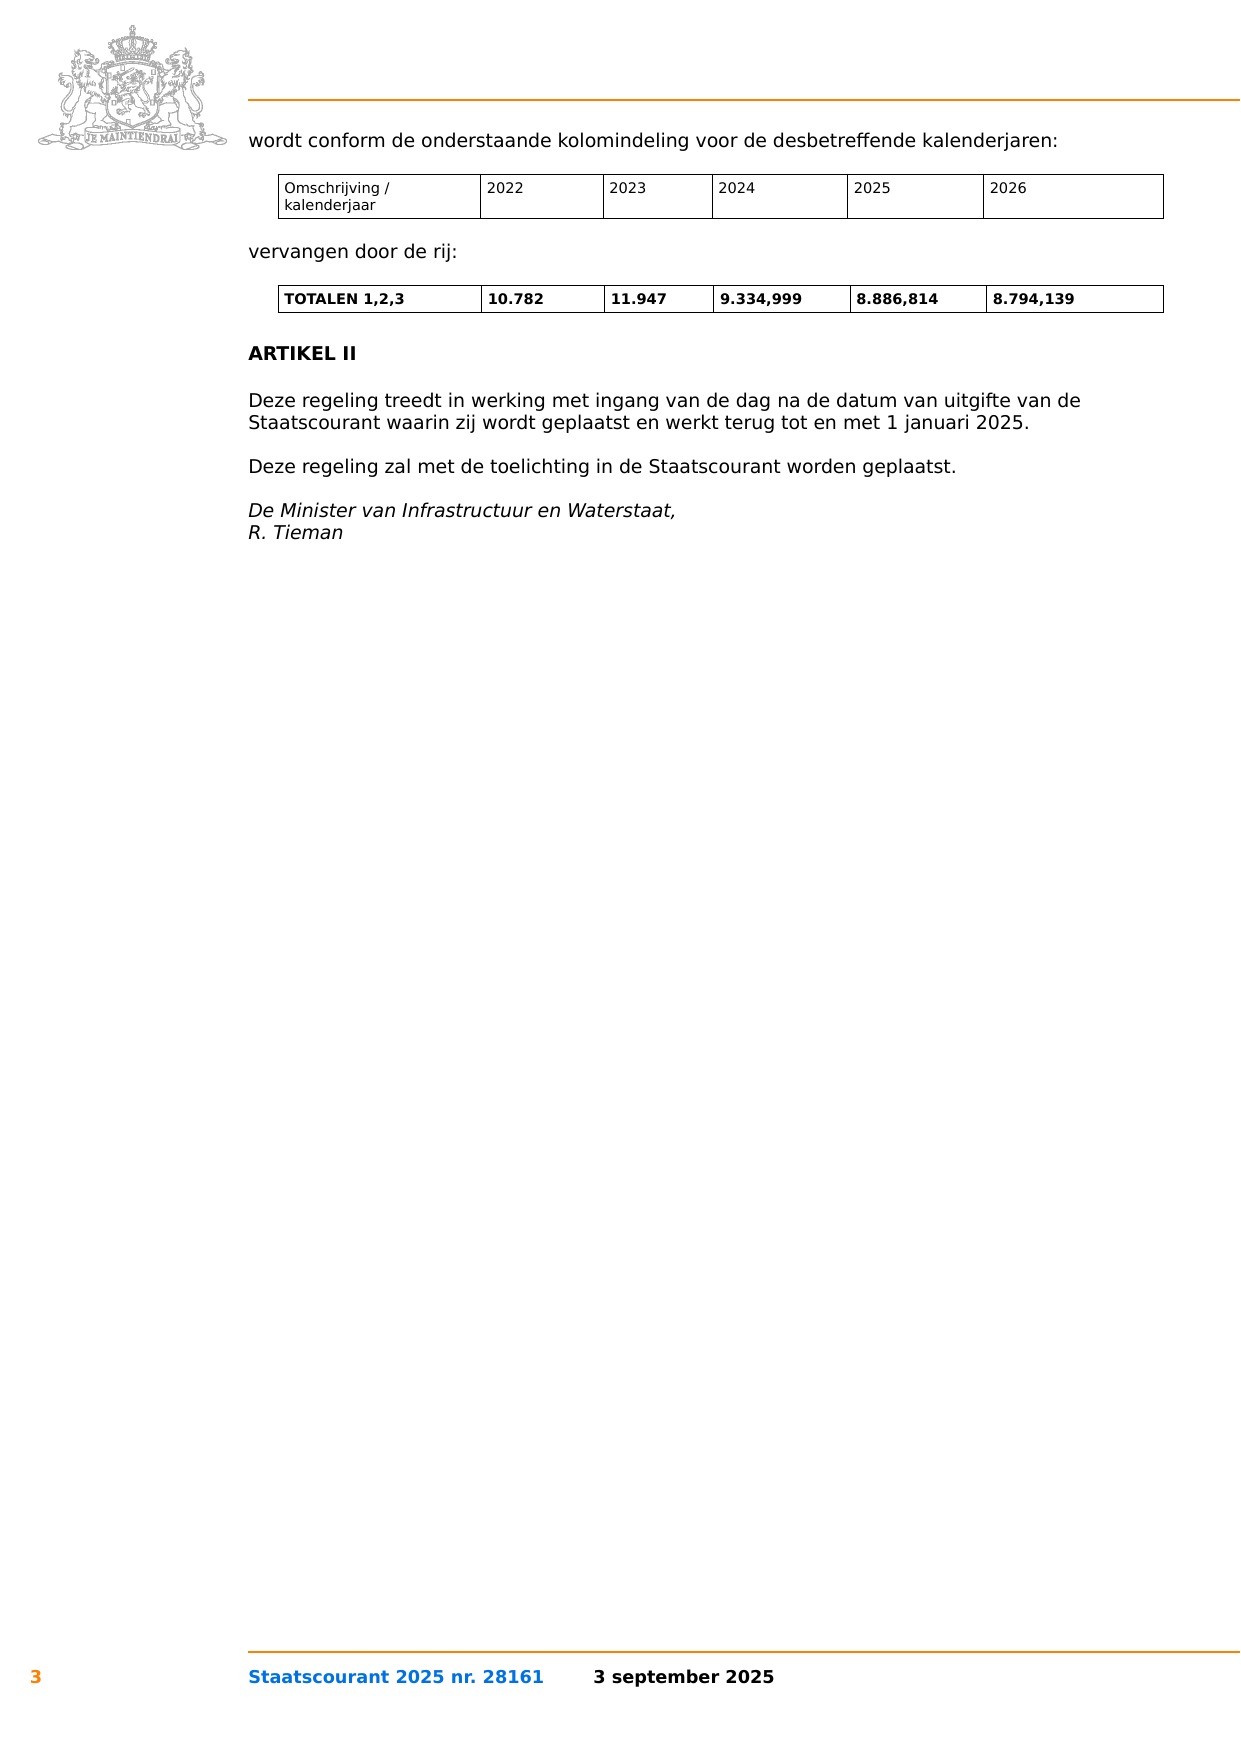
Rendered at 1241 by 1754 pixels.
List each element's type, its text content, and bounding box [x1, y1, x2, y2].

table_header 8.794,139 [987, 286, 1163, 312]
text wordt conform de onderstaande kolomindeling voor de desbetreffende kalenderjaren: [248, 130, 1163, 152]
text Deze regeling zal met de toelichting in de Staatscourant worden geplaatst. [248, 456, 1163, 478]
subtitle ARTIKEL II [248, 343, 1163, 365]
table_header 8.886,814 [851, 286, 986, 312]
table_header 2022 [481, 175, 603, 218]
table_header 10.782 [482, 286, 604, 312]
table_header TOTALEN 1,2,3 [279, 286, 481, 312]
table_header 2023 [604, 175, 712, 218]
table_header 2025 [848, 175, 983, 218]
table_header Omschrijving / kalenderjaar [279, 175, 480, 218]
table_header 9.334,999 [714, 286, 850, 312]
table_header 2024 [713, 175, 847, 218]
picture [38, 25, 227, 150]
table_header 11.947 [605, 286, 713, 312]
text De Minister van Infrastructuur en Waterstaat, R. Tieman [248, 500, 1163, 544]
text vervangen door de rij: [248, 241, 1163, 263]
text Deze regeling treedt in werking met ingang van de dag na de datum van uitgifte van de Staatscourant waarin zij wordt geplaatst en werkt terug tot en met 1 januari 2025. [248, 390, 1163, 434]
table_header 2026 [984, 175, 1163, 218]
